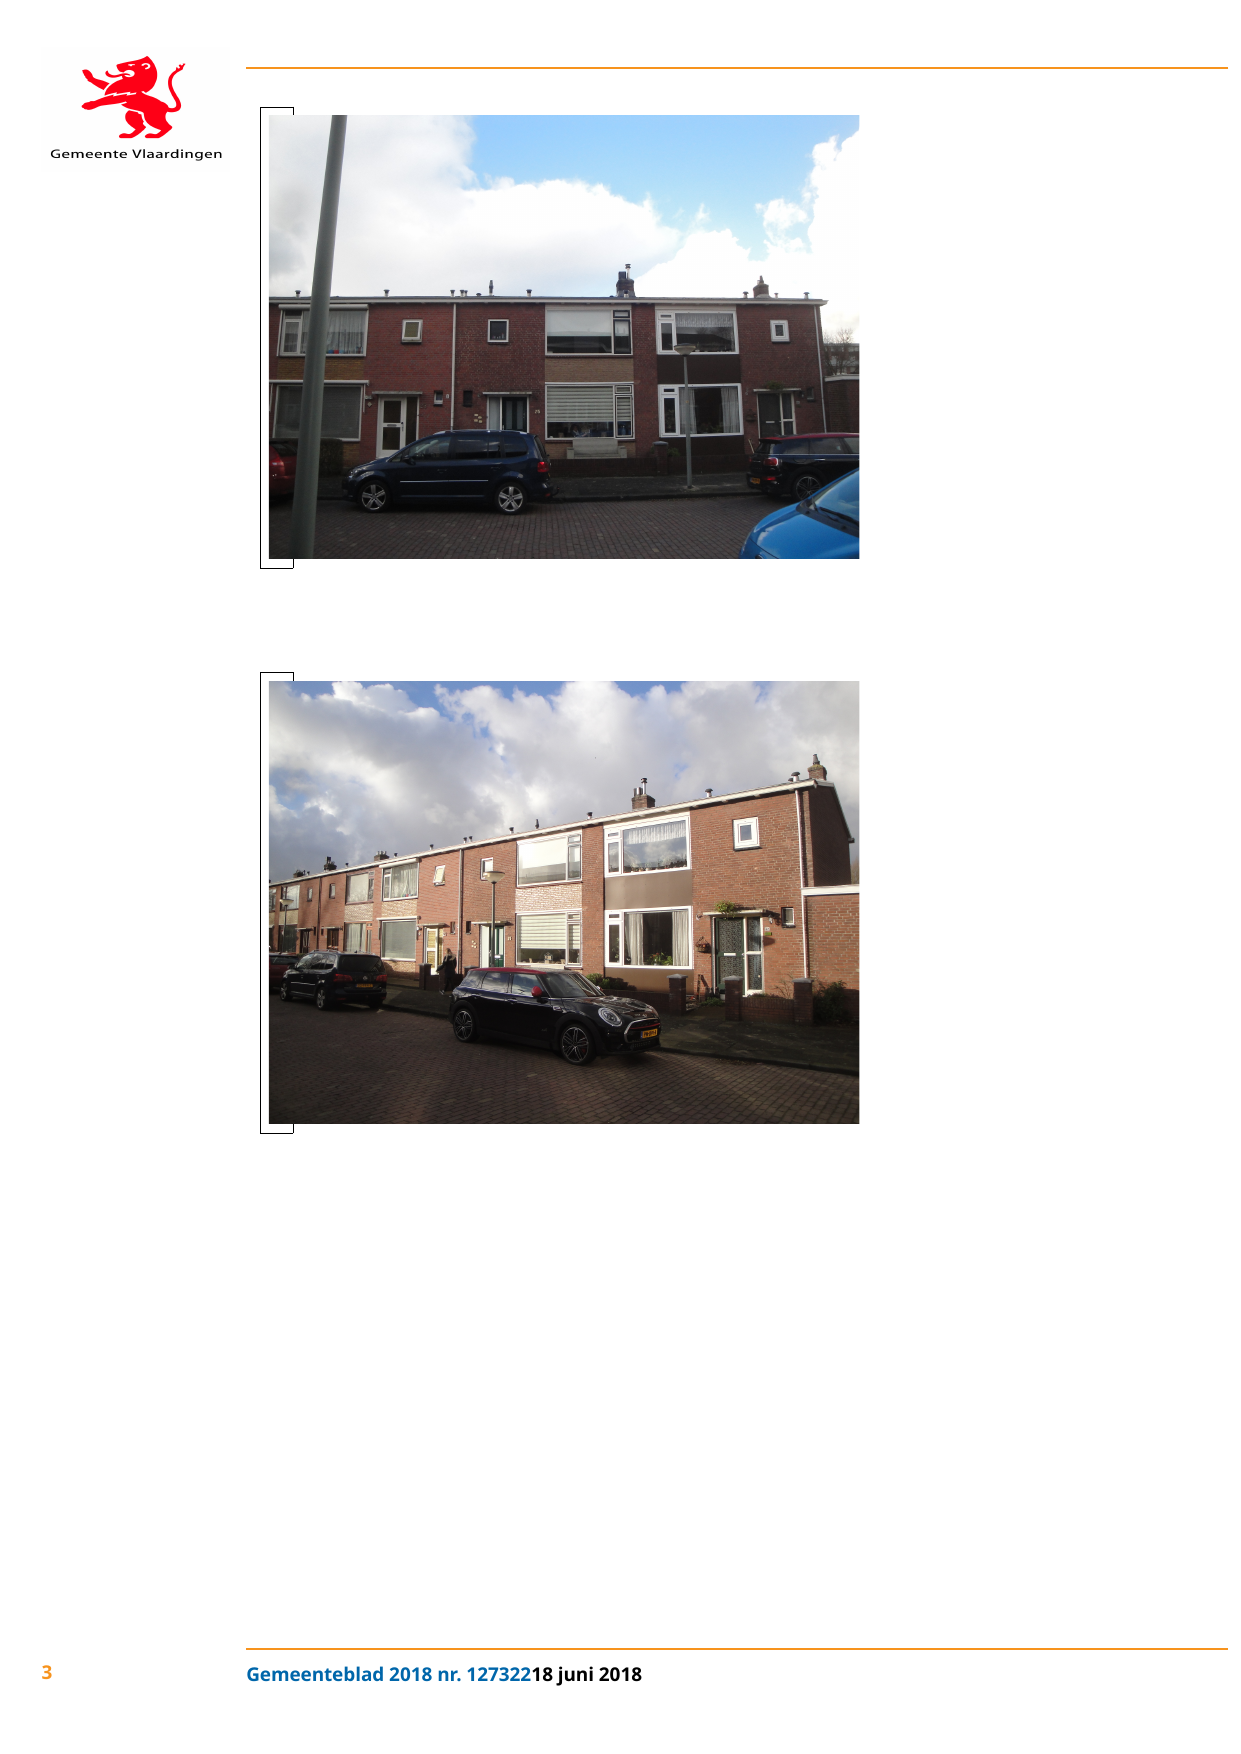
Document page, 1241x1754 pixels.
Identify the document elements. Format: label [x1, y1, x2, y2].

picture [268, 681, 860, 1124]
picture [41, 47, 231, 172]
picture [268, 115, 860, 559]
